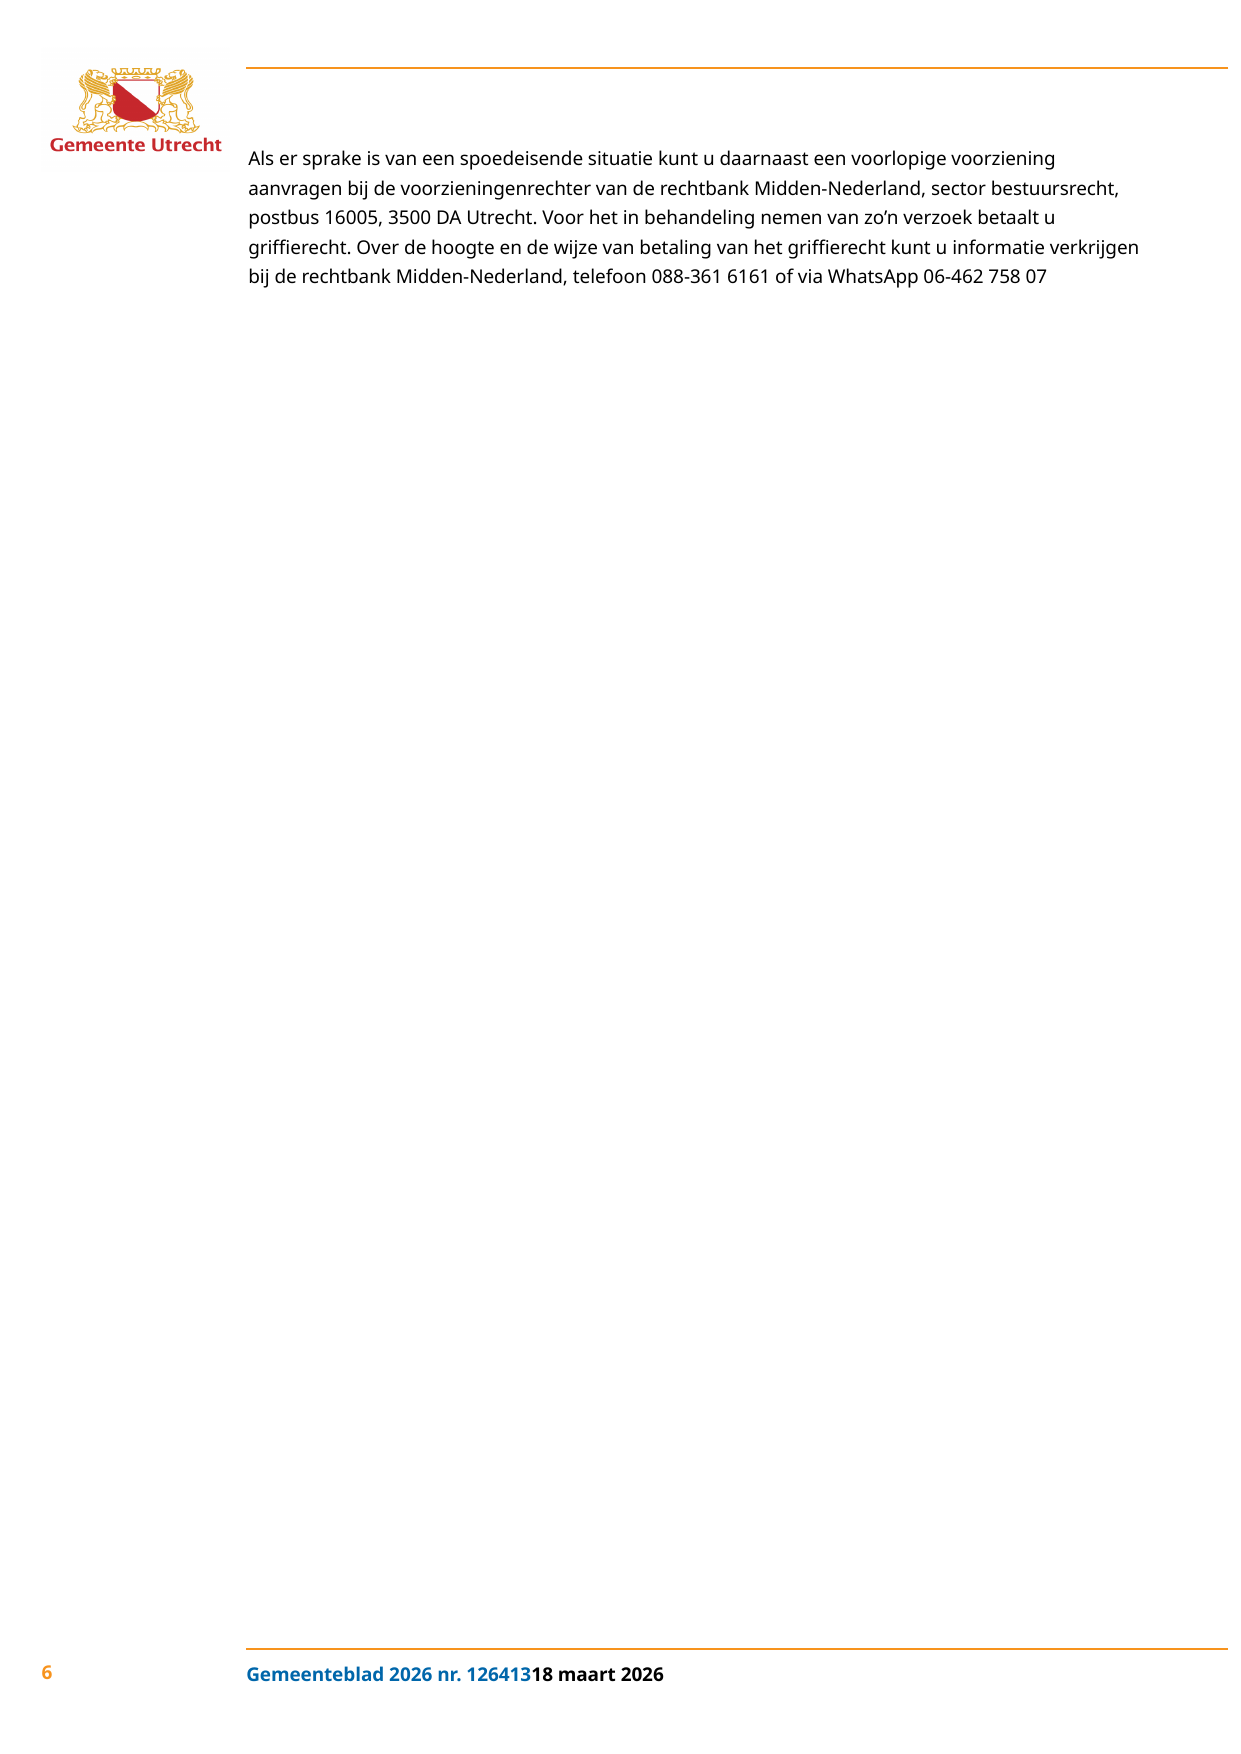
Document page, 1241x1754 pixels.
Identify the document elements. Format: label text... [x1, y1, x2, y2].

picture [41, 47, 231, 172]
text Als er sprake is van een spoedeisende situatie kunt u daarnaast een voorlopige voorziening aanvragen bij de voorzieningenrechter van de rechtbank Midden-Nederland, sector bestuursrecht, postbus 16005, 3500 DA Utrecht. Voor het in behandeling nemen van zo’n verzoek betaalt u griffierecht. Over de hoogte en de wijze van betaling van het griffierecht kunt u informatie verkrijgen bij de rechtbank Midden-Nederland, telefoon 088-361 6161 of via WhatsApp 06-462 758 07 [248, 145, 1152, 289]
